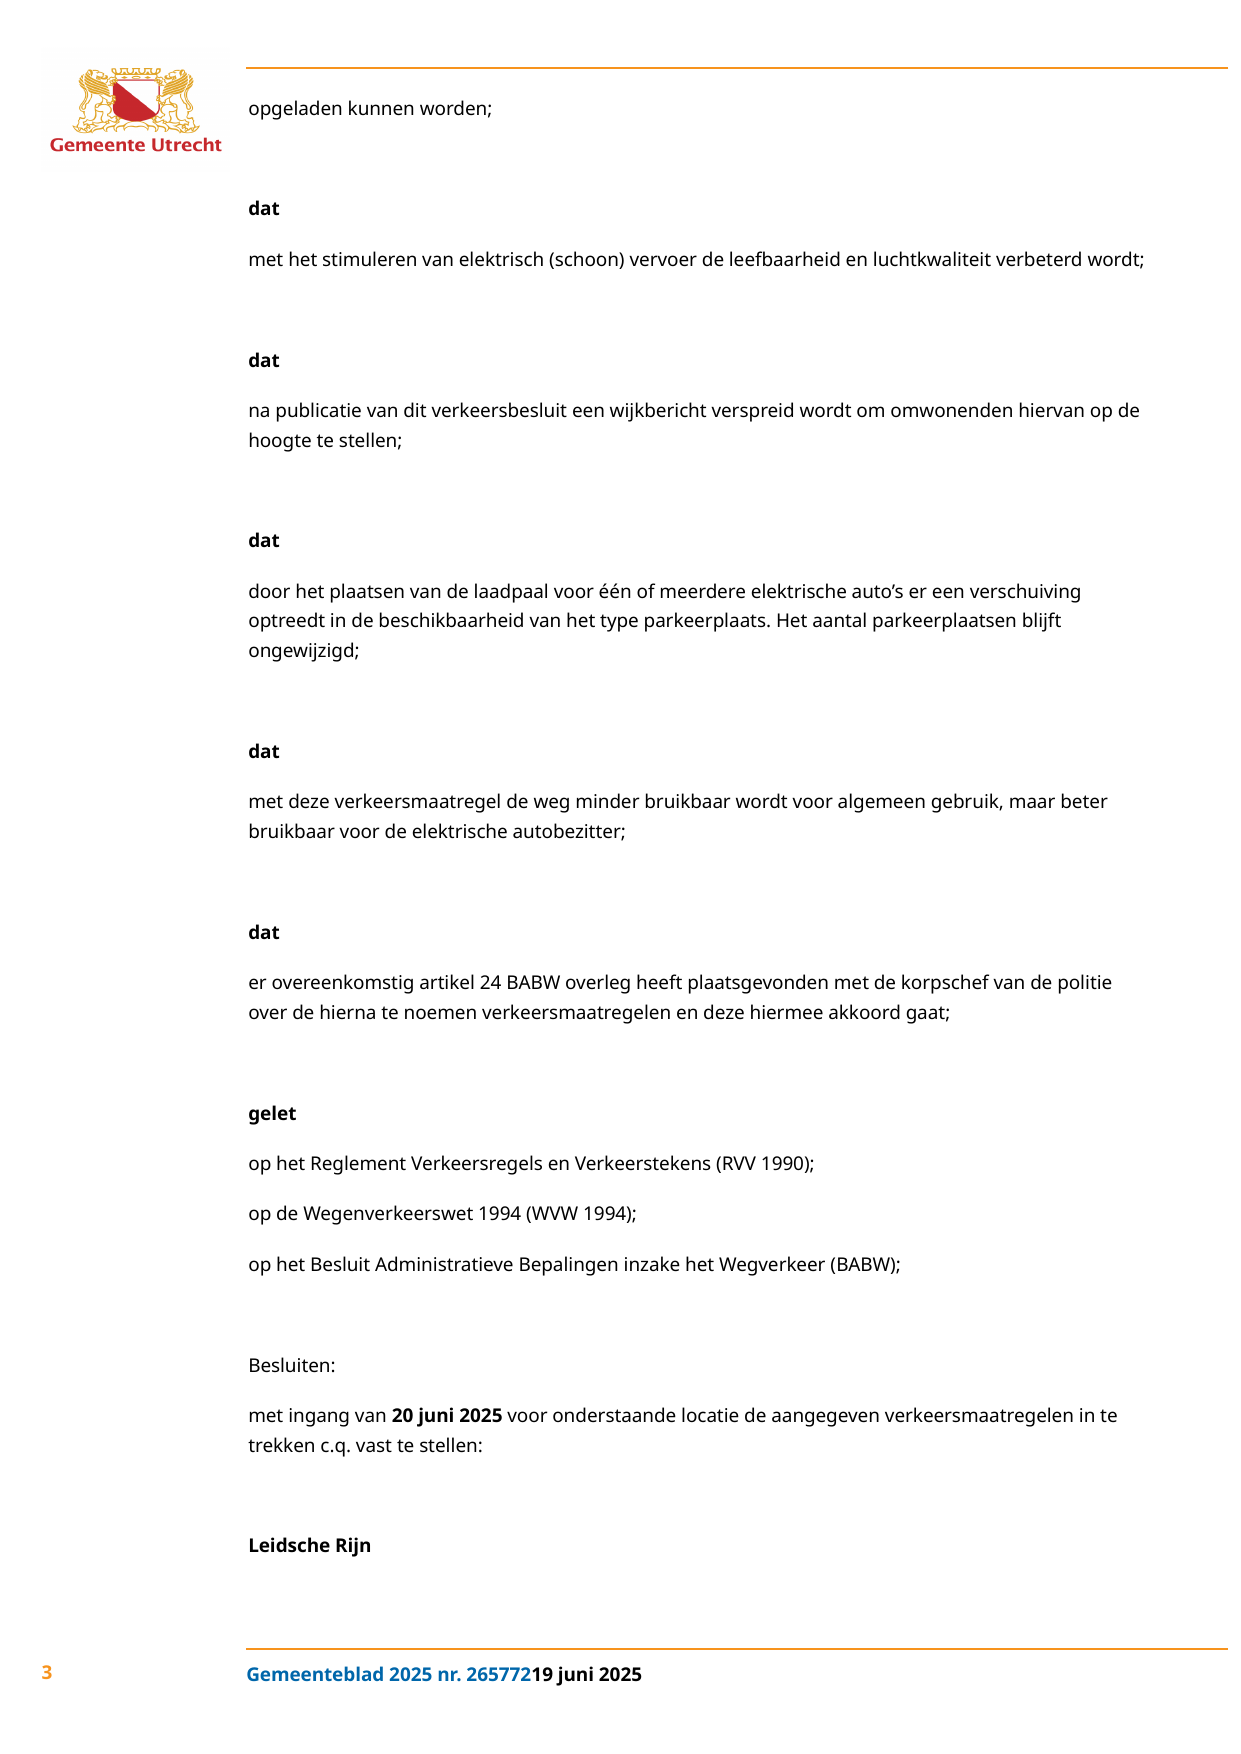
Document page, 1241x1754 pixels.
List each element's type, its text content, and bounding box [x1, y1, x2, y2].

text dat [248, 919, 1152, 945]
text dat [248, 196, 1152, 221]
text op het Reglement Verkeersregels en Verkeerstekens (RVV 1990); [248, 1150, 1152, 1176]
text met ingang van 20 juni 2025 voor onderstaande locatie de aangegeven verkeersmaatregelen in te trekken c.q. vast te stellen: [248, 1402, 1152, 1458]
picture [41, 47, 231, 172]
text Leidsche Rijn [248, 1533, 1152, 1558]
text dat [248, 347, 1152, 373]
text gelet [248, 1100, 1152, 1126]
text op de Wegenverkeerswet 1994 (WVW 1994); [248, 1201, 1152, 1226]
text er overeenkomstig artikel 24 BABW overleg heeft plaatsgevonden met de korpschef van de politie over de hierna te noemen verkeersmaatregelen en deze hiermee akkoord gaat; [248, 969, 1152, 1025]
text met deze verkeersmaatregel de weg minder bruikbaar wordt voor algemeen gebruik, maar beter bruikbaar voor de elektrische autobezitter; [248, 788, 1152, 844]
text na publicatie van dit verkeersbesluit een wijkbericht verspreid wordt om omwonenden hiervan op de hoogte te stellen; [248, 397, 1152, 453]
text dat [248, 738, 1152, 764]
text dat [248, 528, 1152, 553]
text opgeladen kunnen worden; [248, 95, 1152, 121]
text door het plaatsen van de laadpaal voor één of meerdere elektrische auto’s er een verschuiving optreedt in de beschikbaarheid van het type parkeerplaats. Het aantal parkeerplaatsen blijft ongewijzigd; [248, 578, 1152, 663]
text Besluiten: [248, 1352, 1152, 1378]
text op het Besluit Administratieve Bepalingen inzake het Wegverkeer (BABW); [248, 1251, 1152, 1277]
text met het stimuleren van elektrisch (schoon) vervoer de leefbaarheid en luchtkwaliteit verbeterd wordt; [248, 246, 1152, 272]
